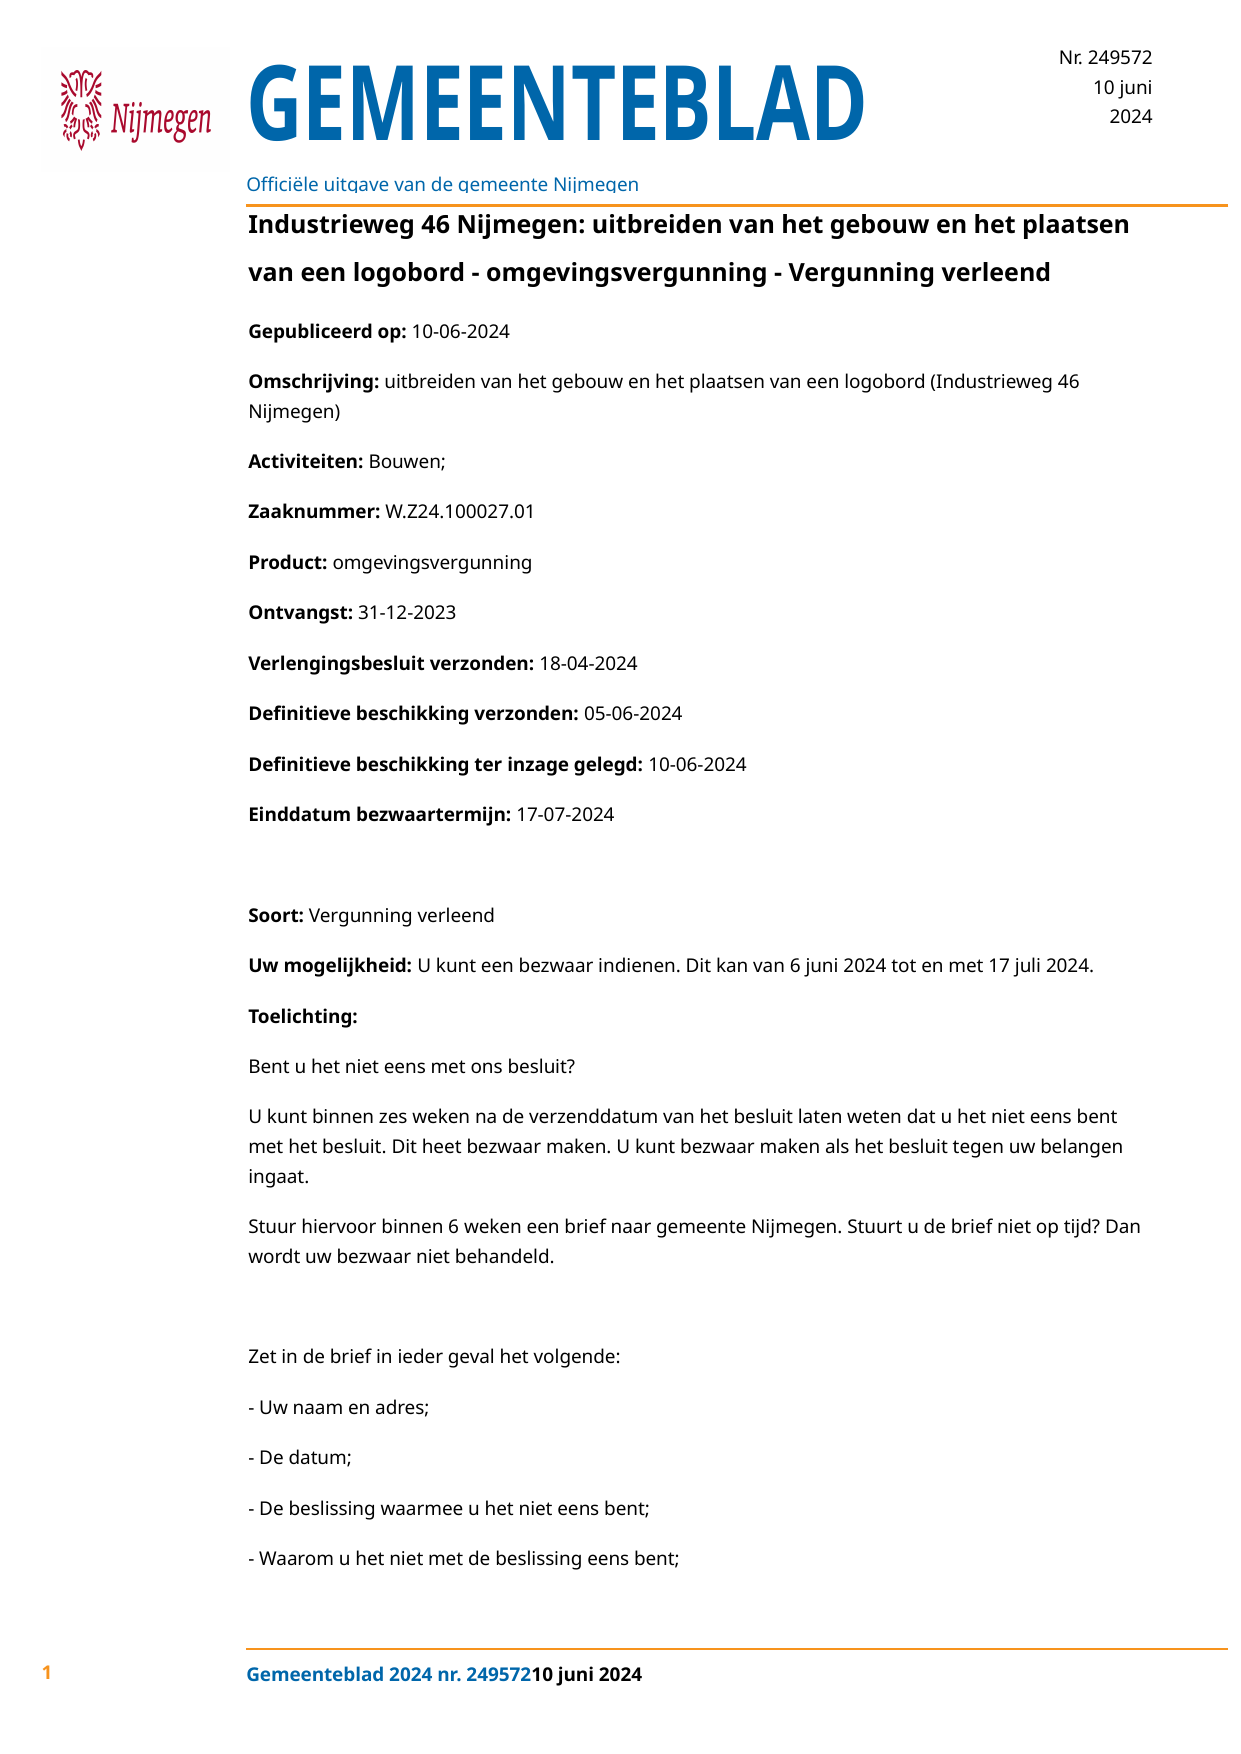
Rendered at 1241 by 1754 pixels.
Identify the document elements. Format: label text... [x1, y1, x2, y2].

text Uw mogelijkheid: U kunt een bezwaar indienen. Dit kan van 6 juni 2024 tot en met 17 juli 2024. [248, 952, 1152, 978]
text Gepubliceerd op: 10-06-2024 [248, 318, 1152, 344]
text Ontvangst: 31-12-2023 [248, 599, 1152, 625]
text - De beslissing waarmee u het niet eens bent; [248, 1495, 1152, 1521]
text Omschrijving: uitbreiden van het gebouw en het plaatsen van een logobord (Industrieweg 46 Nijmegen) [248, 368, 1152, 424]
text Einddatum bezwaartermijn: 17-07-2024 [248, 801, 1152, 827]
text Definitieve beschikking verzonden: 05-06-2024 [248, 700, 1152, 726]
text Zet in de brief in ieder geval het volgende: [248, 1344, 1152, 1369]
text Bent u het niet eens met ons besluit? [248, 1053, 1152, 1079]
picture [41, 47, 231, 172]
text Verlengingsbesluit verzonden: 18-04-2024 [248, 650, 1152, 676]
text - Waarom u het niet met de beslissing eens bent; [248, 1545, 1152, 1571]
text Activiteiten: Bouwen; [248, 448, 1152, 474]
text Product: omgevingsvergunning [248, 549, 1152, 575]
text U kunt binnen zes weken na de verzenddatum van het besluit laten weten dat u het niet eens bent met het besluit. Dit heet bezwaar maken. U kunt bezwaar maken als het besluit tegen uw belangen ingaat. [248, 1104, 1152, 1189]
text Zaaknummer: W.Z24.100027.01 [248, 499, 1152, 524]
text - Uw naam en adres; [248, 1394, 1152, 1420]
text Toelichting: [248, 1003, 1152, 1029]
text Definitieve beschikking ter inzage gelegd: 10-06-2024 [248, 751, 1152, 777]
text - De datum; [248, 1444, 1152, 1470]
text Industrieweg 46 Nijmegen: uitbreiden van het gebouw en het plaatsen van een logobord - omgevingsvergunning - Vergunning verleend [248, 207, 1152, 288]
text Soort: Vergunning verleend [248, 902, 1152, 928]
text Stuur hiervoor binnen 6 weken een brief naar gemeente Nijmegen. Stuurt u de brief niet op tijd? Dan wordt uw bezwaar niet behandeld. [248, 1213, 1152, 1269]
